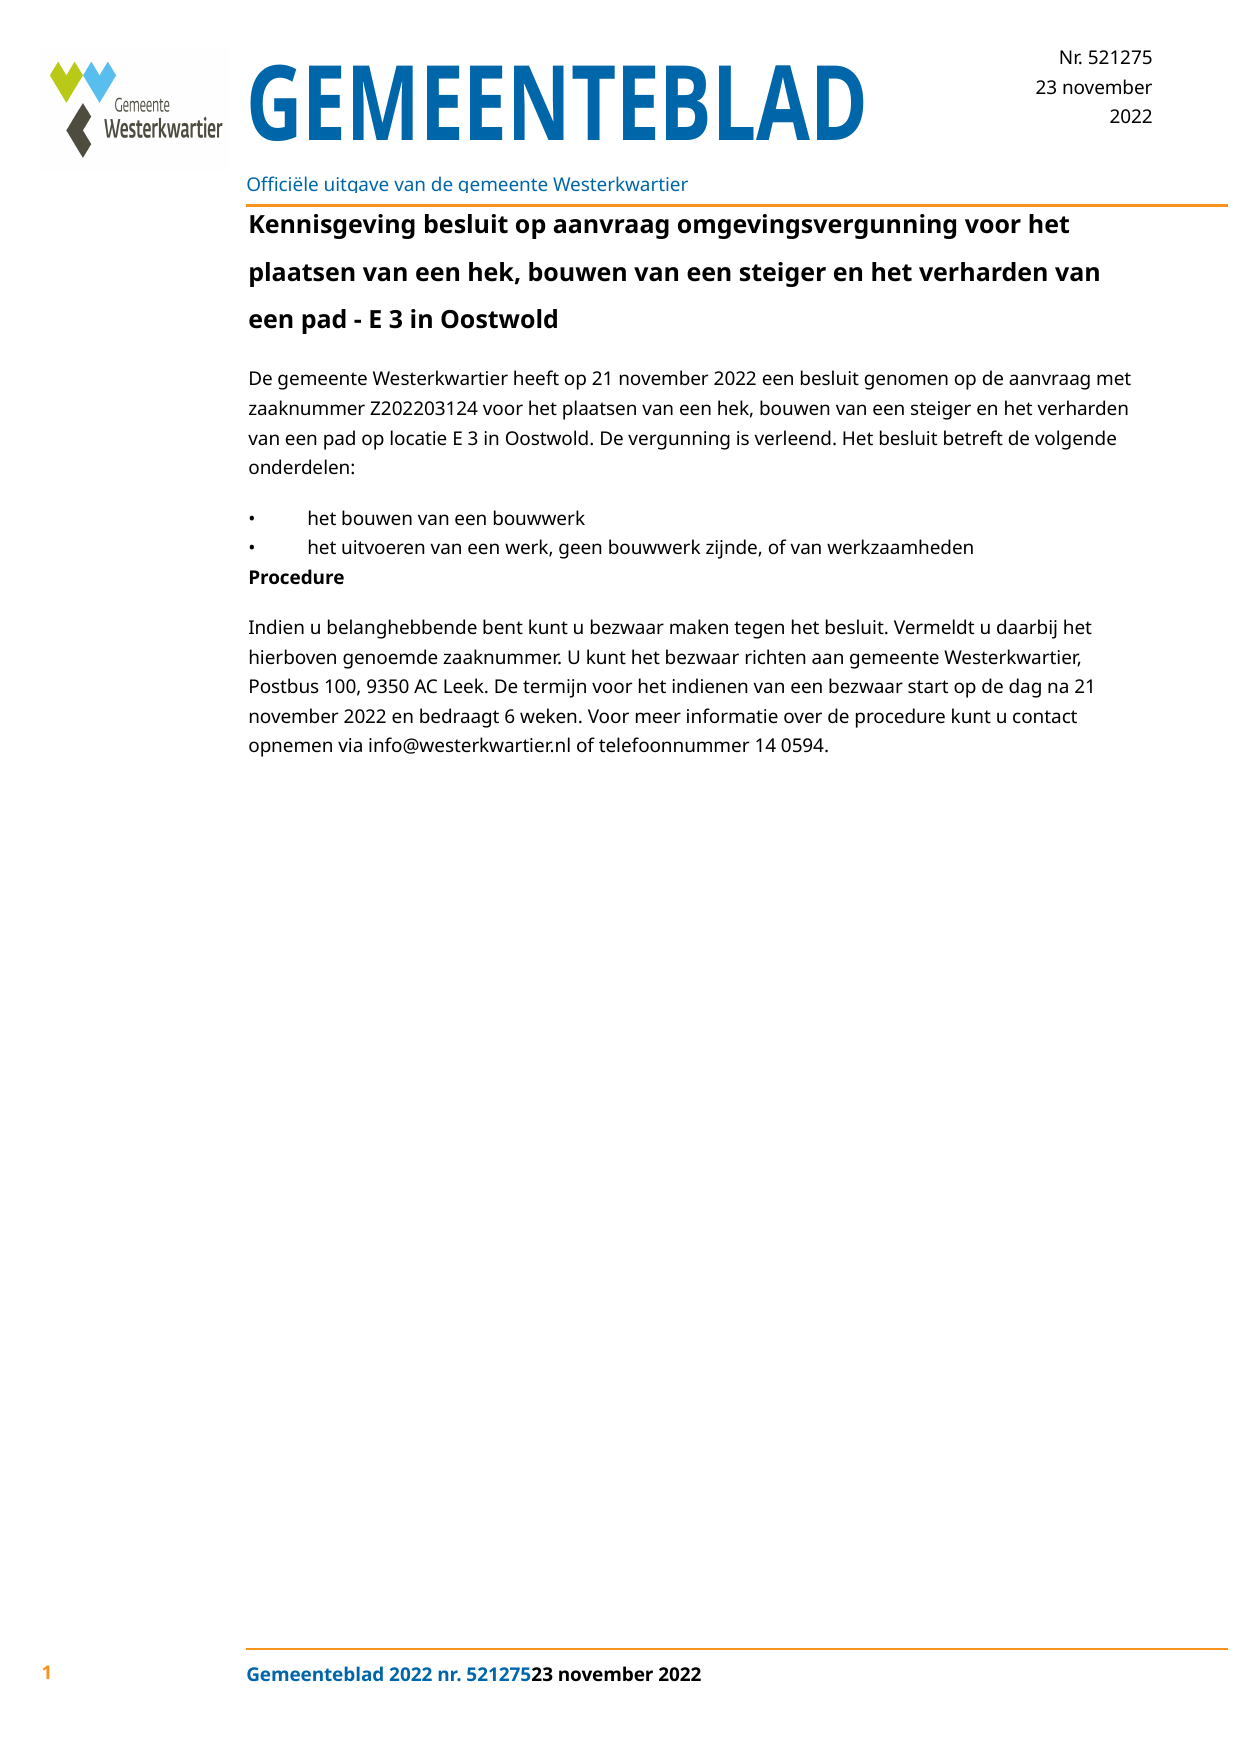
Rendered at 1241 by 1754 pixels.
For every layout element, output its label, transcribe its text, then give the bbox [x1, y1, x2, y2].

text Procedure [248, 564, 1152, 589]
text Kennisgeving besluit op aanvraag omgevingsvergunning voor het plaatsen van een hek, bouwen van een steiger en het verharden van een pad - E 3 in Oostwold [248, 207, 1152, 336]
list het uitvoeren van een werk, geen bouwwerk zijnde, of van werkzaamheden [248, 534, 1152, 560]
list het bouwen van een bouwwerk [248, 505, 1152, 530]
text Indien u belanghebbende bent kunt u bezwaar maken tegen het besluit. Vermeldt u daarbij het hierboven genoemde zaaknummer. U kunt het bezwaar richten aan gemeente Westerkwartier, Postbus 100, 9350 AC Leek. De termijn voor het indienen van een bezwaar start op de dag na 21 november 2022 en bedraagt 6 weken. Voor meer informatie over de procedure kunt u contact opnemen via info@westerkwartier.nl of telefoonnummer 14 0594. [248, 614, 1152, 758]
picture [41, 47, 231, 172]
text De gemeente Westerkwartier heeft op 21 november 2022 een besluit genomen op de aanvraag met zaaknummer Z202203124 voor het plaatsen van een hek, bouwen van een steiger en het verharden van een pad op locatie E 3 in Oostwold. De vergunning is verleend. Het besluit betreft de volgende onderdelen: [248, 366, 1152, 480]
